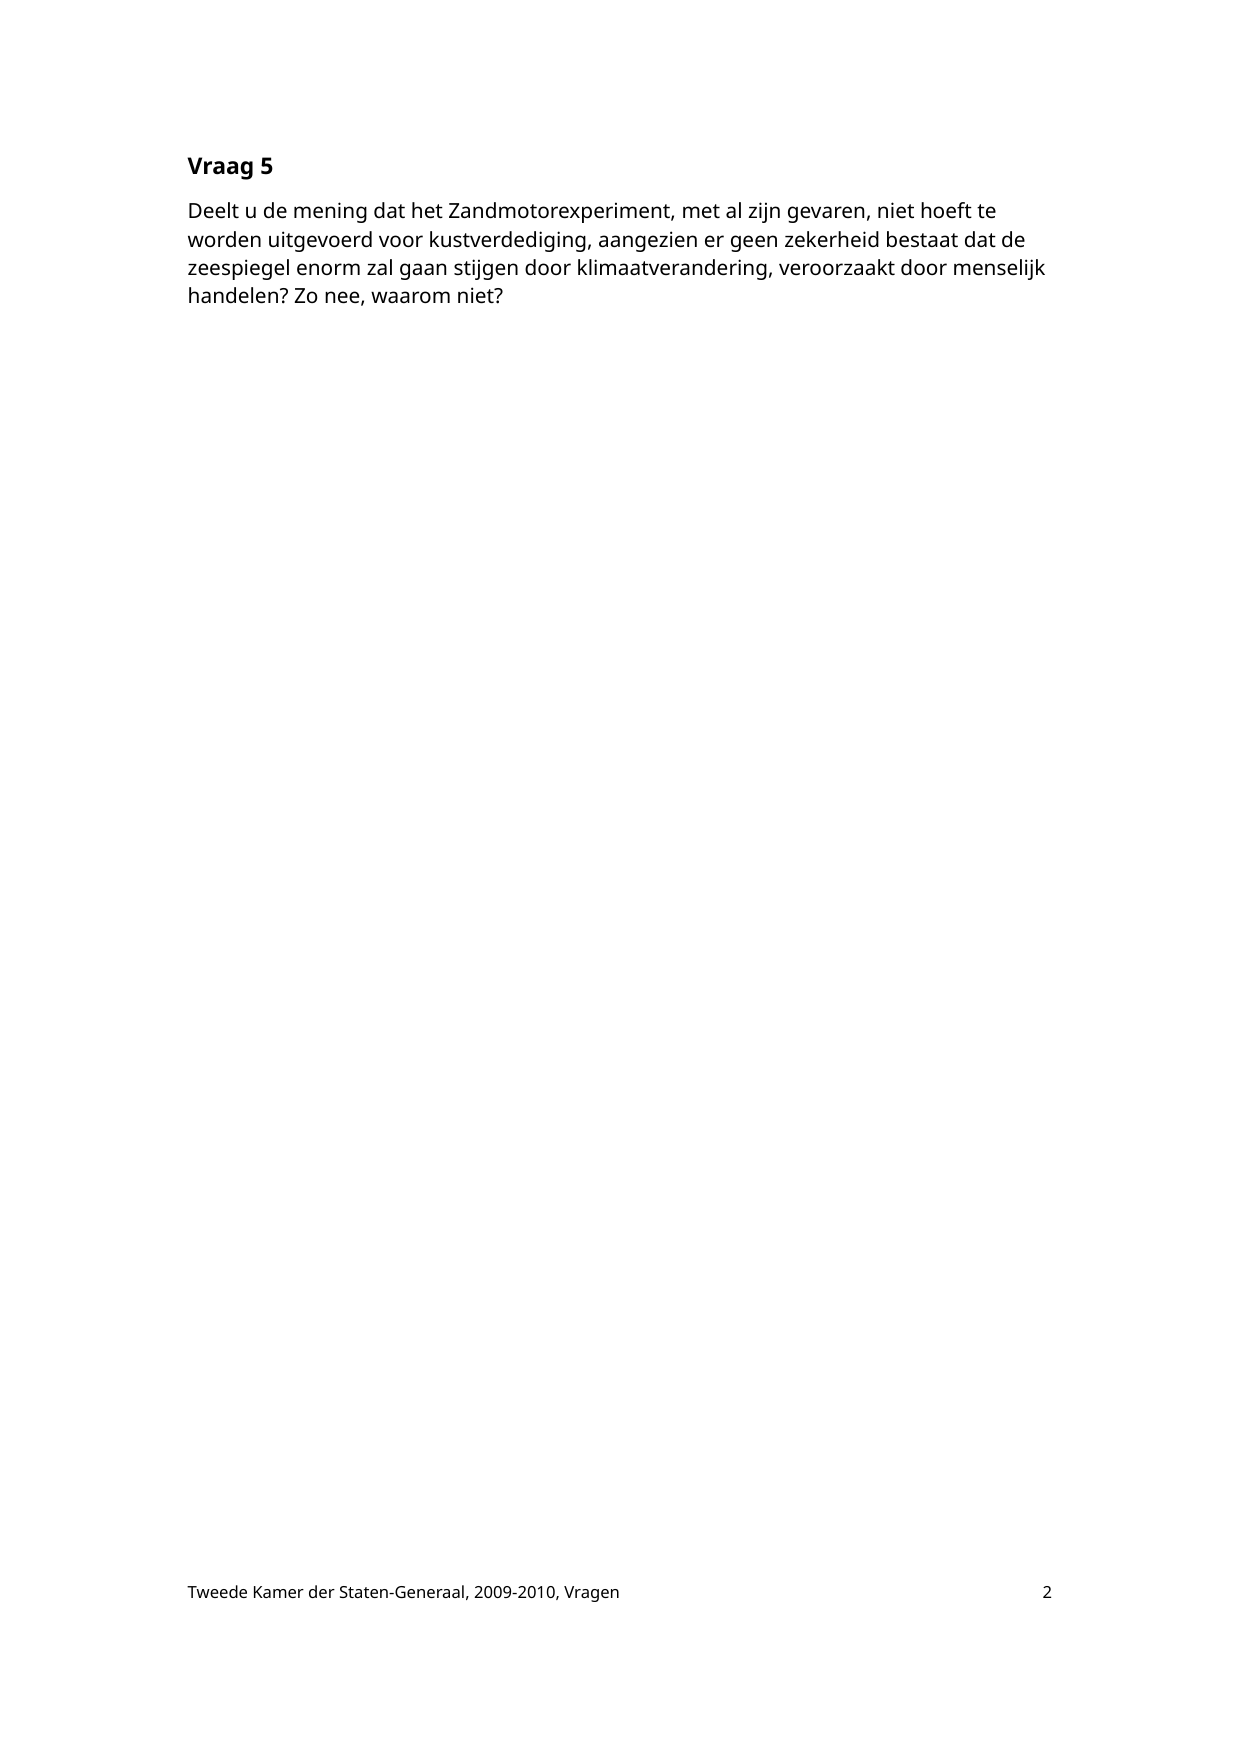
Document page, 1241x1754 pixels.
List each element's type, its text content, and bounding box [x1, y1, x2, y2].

text Deelt u de mening dat het Zandmotorexperiment, met al zijn gevaren, niet hoeft te worden uitgevoerd voor kustverdediging, aangezien er geen zekerheid bestaat dat de zeespiegel enorm zal gaan stijgen door klimaatverandering, veroorzaakt door menselijk handelen? Zo nee, waarom niet? [187, 196, 1053, 310]
subtitle Vraag 5 [187, 150, 1053, 181]
